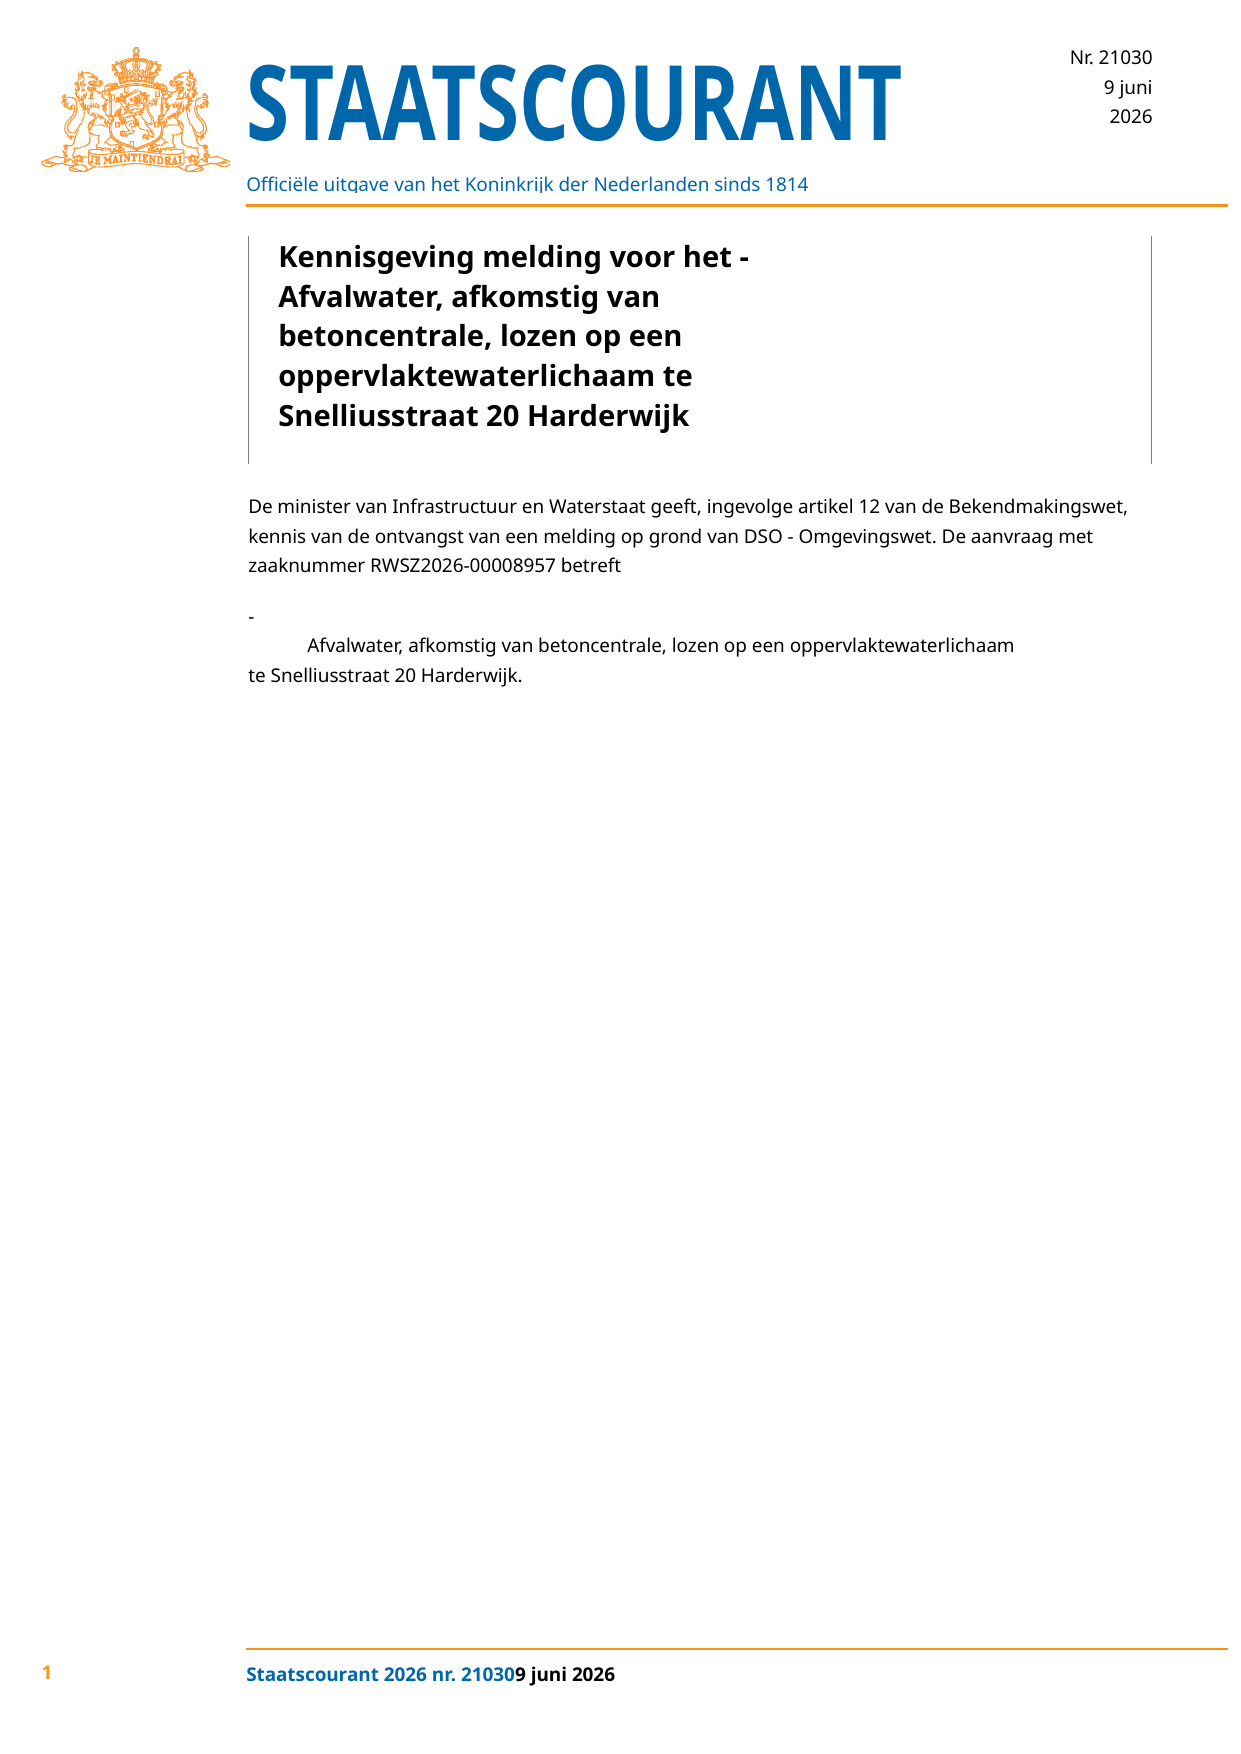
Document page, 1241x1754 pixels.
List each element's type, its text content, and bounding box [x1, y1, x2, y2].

text De minister van Infrastructuur en Waterstaat geeft, ingevolge artikel 12 van de Bekendmakingswet, kennis van de ontvangst van een melding op grond van DSO - Omgevingswet. De aanvraag met zaaknummer RWSZ2026-00008957 betreft [248, 493, 1152, 578]
table_header [1090, 236, 1151, 413]
text te Snelliusstraat 20 Harderwijk. [248, 662, 1152, 688]
table_header [850, 236, 912, 413]
table_header [850, 414, 1151, 464]
picture [41, 47, 231, 172]
picture [912, 236, 1090, 414]
table_header Kennisgeving melding voor het -Afvalwater, afkomstig van betoncentrale, lozen op een oppervlaktewaterlichaam te Snelliusstraat 20 Harderwijk [249, 236, 850, 464]
list Afvalwater, afkomstig van betoncentrale, lozen op een oppervlaktewaterlichaam [248, 632, 1152, 658]
